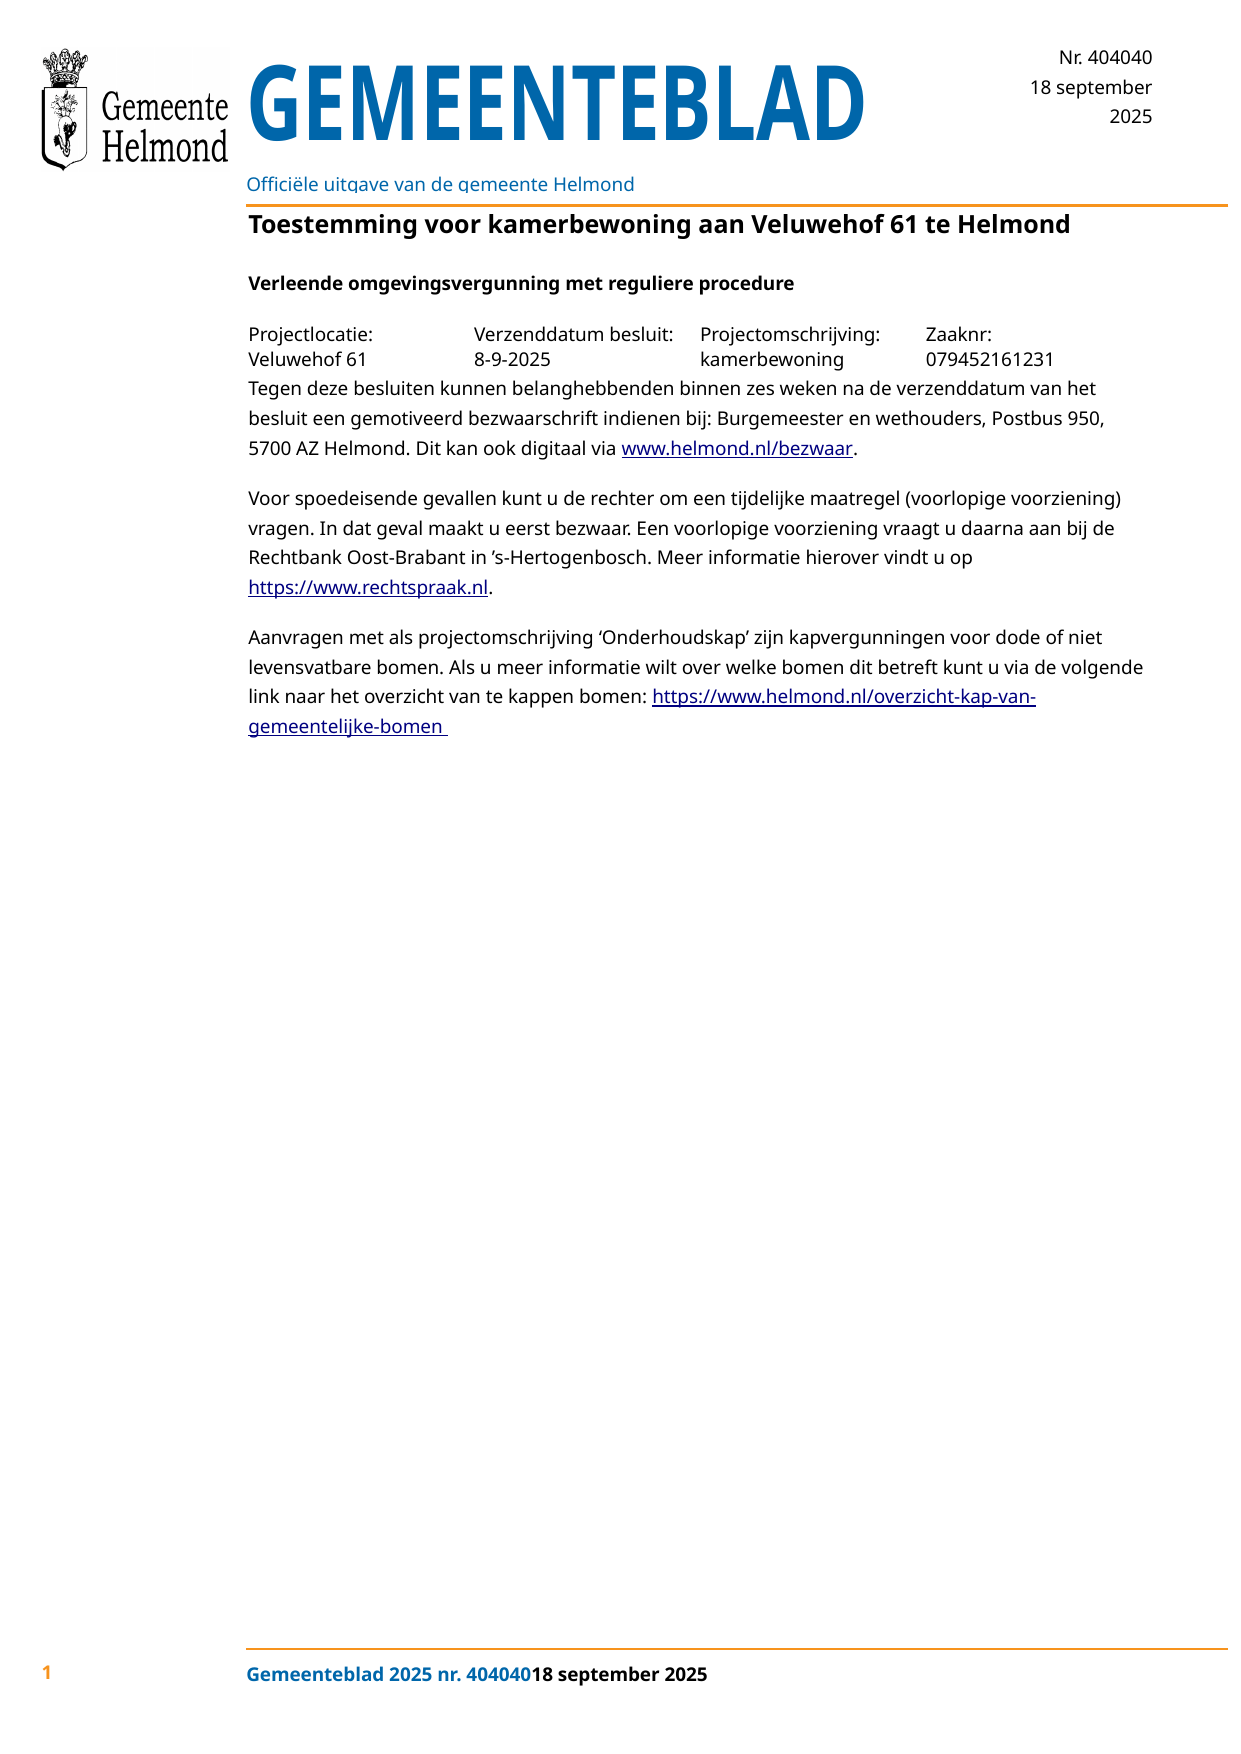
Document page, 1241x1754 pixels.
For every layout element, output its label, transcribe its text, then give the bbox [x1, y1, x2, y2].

text Aanvragen met als projectomschrijving ‘Onderhoudskap’ zijn kapvergunningen voor dode of niet levensvatbare bomen. Als u meer informatie wilt over welke bomen dit betreft kunt u via de volgende link naar het overzicht van te kappen bomen: https://www.helmond.nl/overzicht-kap-van-gemeentelijke-bomen [248, 624, 1152, 739]
table_cell kamerbewoning [700, 347, 926, 372]
table_cell 8-9-2025 [474, 347, 700, 372]
table_header Verzenddatum besluit: [474, 321, 700, 347]
table_header Projectomschrijving: [700, 321, 926, 347]
text Voor spoedeisende gevallen kunt u de rechter om een tijdelijke maatregel (voorlopige voorziening) vragen. In dat geval maakt u eerst bezwaar. Een voorlopige voorziening vraagt u daarna aan bij de Rechtbank Oost-Brabant in ’s-Hertogenbosch. Meer informatie hierover vindt u op https://www.rechtspraak.nl. [248, 485, 1152, 599]
table_header Projectlocatie: [248, 321, 474, 347]
text Toestemming voor kamerbewoning aan Veluwehof 61 te Helmond [248, 207, 1152, 241]
picture [41, 47, 231, 172]
table_header Zaaknr: [926, 321, 1152, 347]
table_cell 079452161231 [926, 347, 1152, 372]
table_cell Veluwehof 61 [248, 347, 474, 372]
text Verleende omgevingsvergunning met reguliere procedure [248, 270, 1152, 296]
text Tegen deze besluiten kunnen belanghebbenden binnen zes weken na de verzenddatum van het besluit een gemotiveerd bezwaarschrift indienen bij: Burgemeester en wethouders, Postbus 950, 5700 AZ Helmond. Dit kan ook digitaal via www.helmond.nl/bezwaar. [248, 376, 1152, 460]
